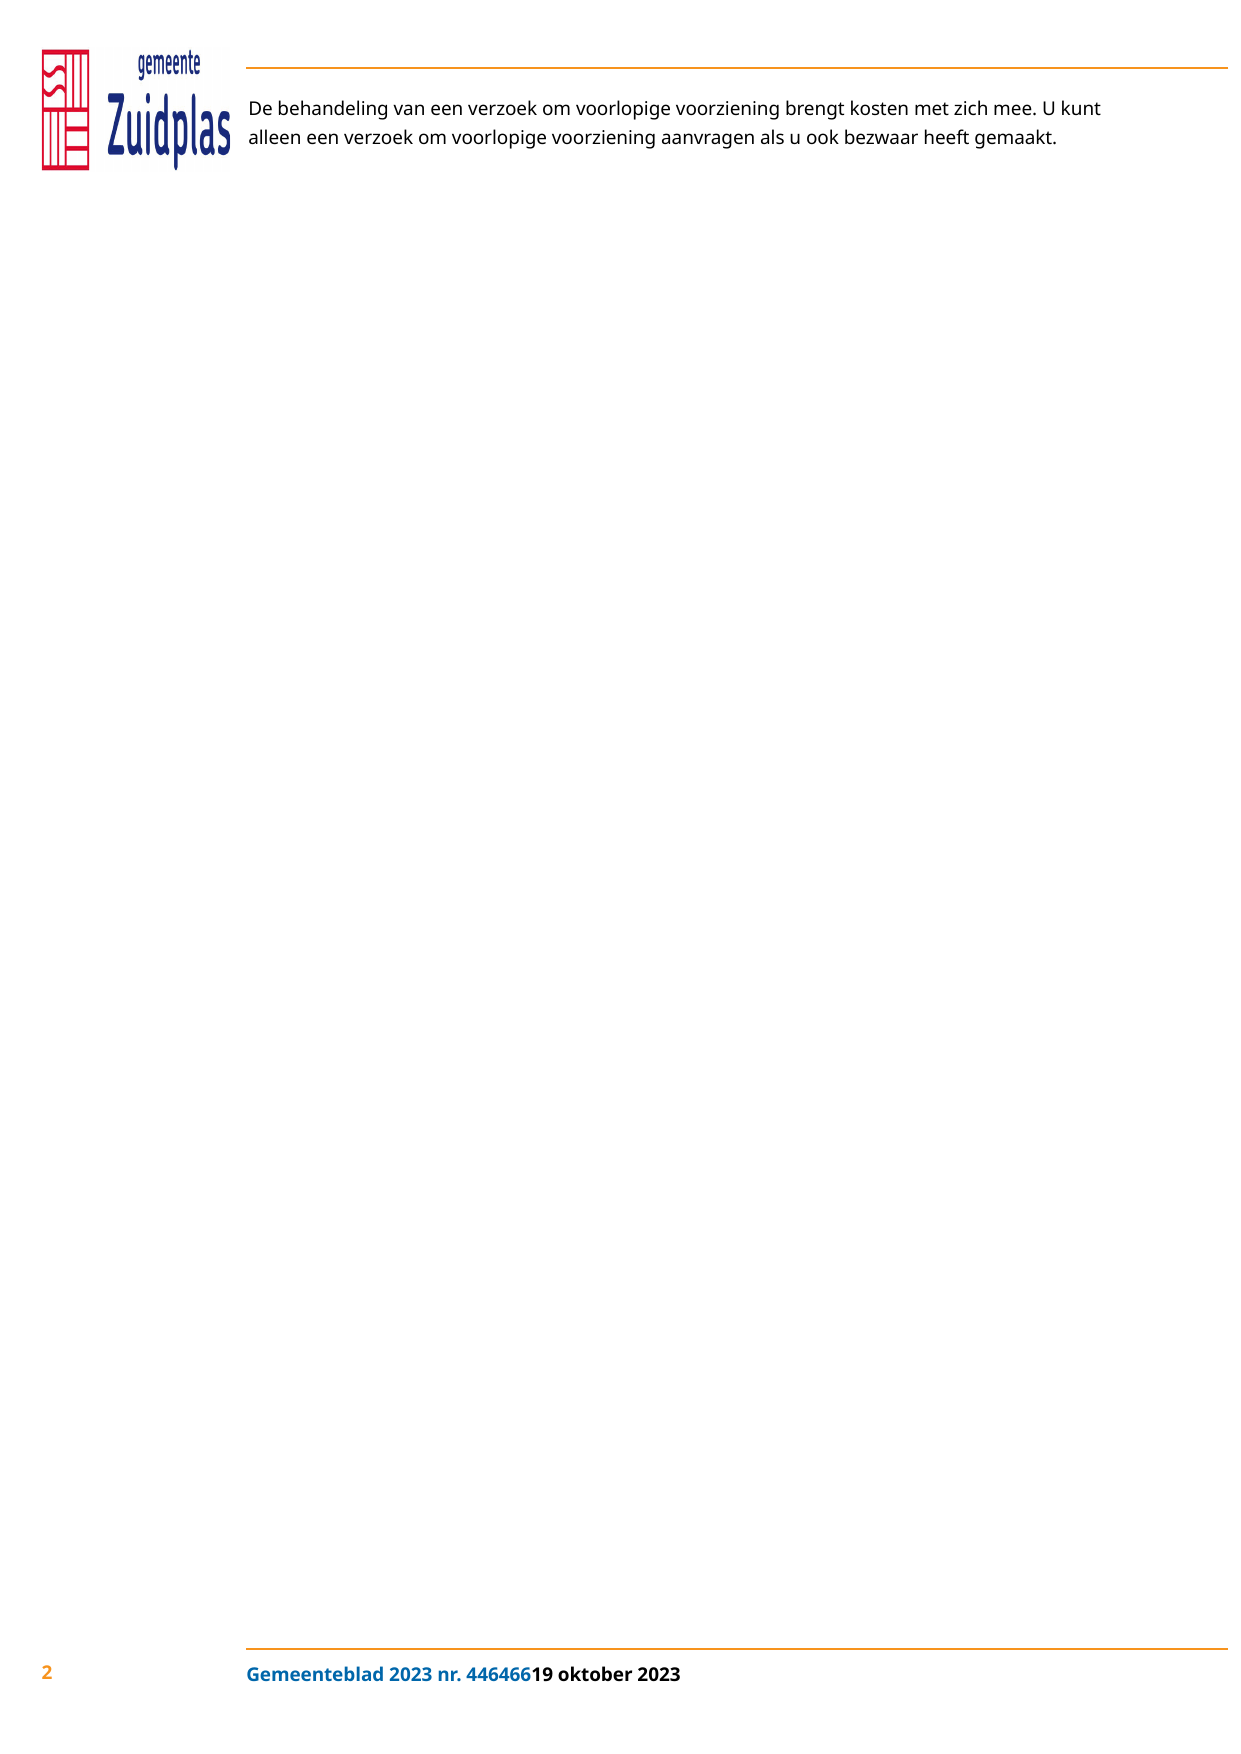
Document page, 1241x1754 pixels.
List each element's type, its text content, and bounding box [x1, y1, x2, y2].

picture [41, 47, 231, 172]
text De behandeling van een verzoek om voorlopige voorziening brengt kosten met zich mee. U kunt alleen een verzoek om voorlopige voorziening aanvragen als u ook bezwaar heeft gemaakt. [248, 95, 1152, 150]
